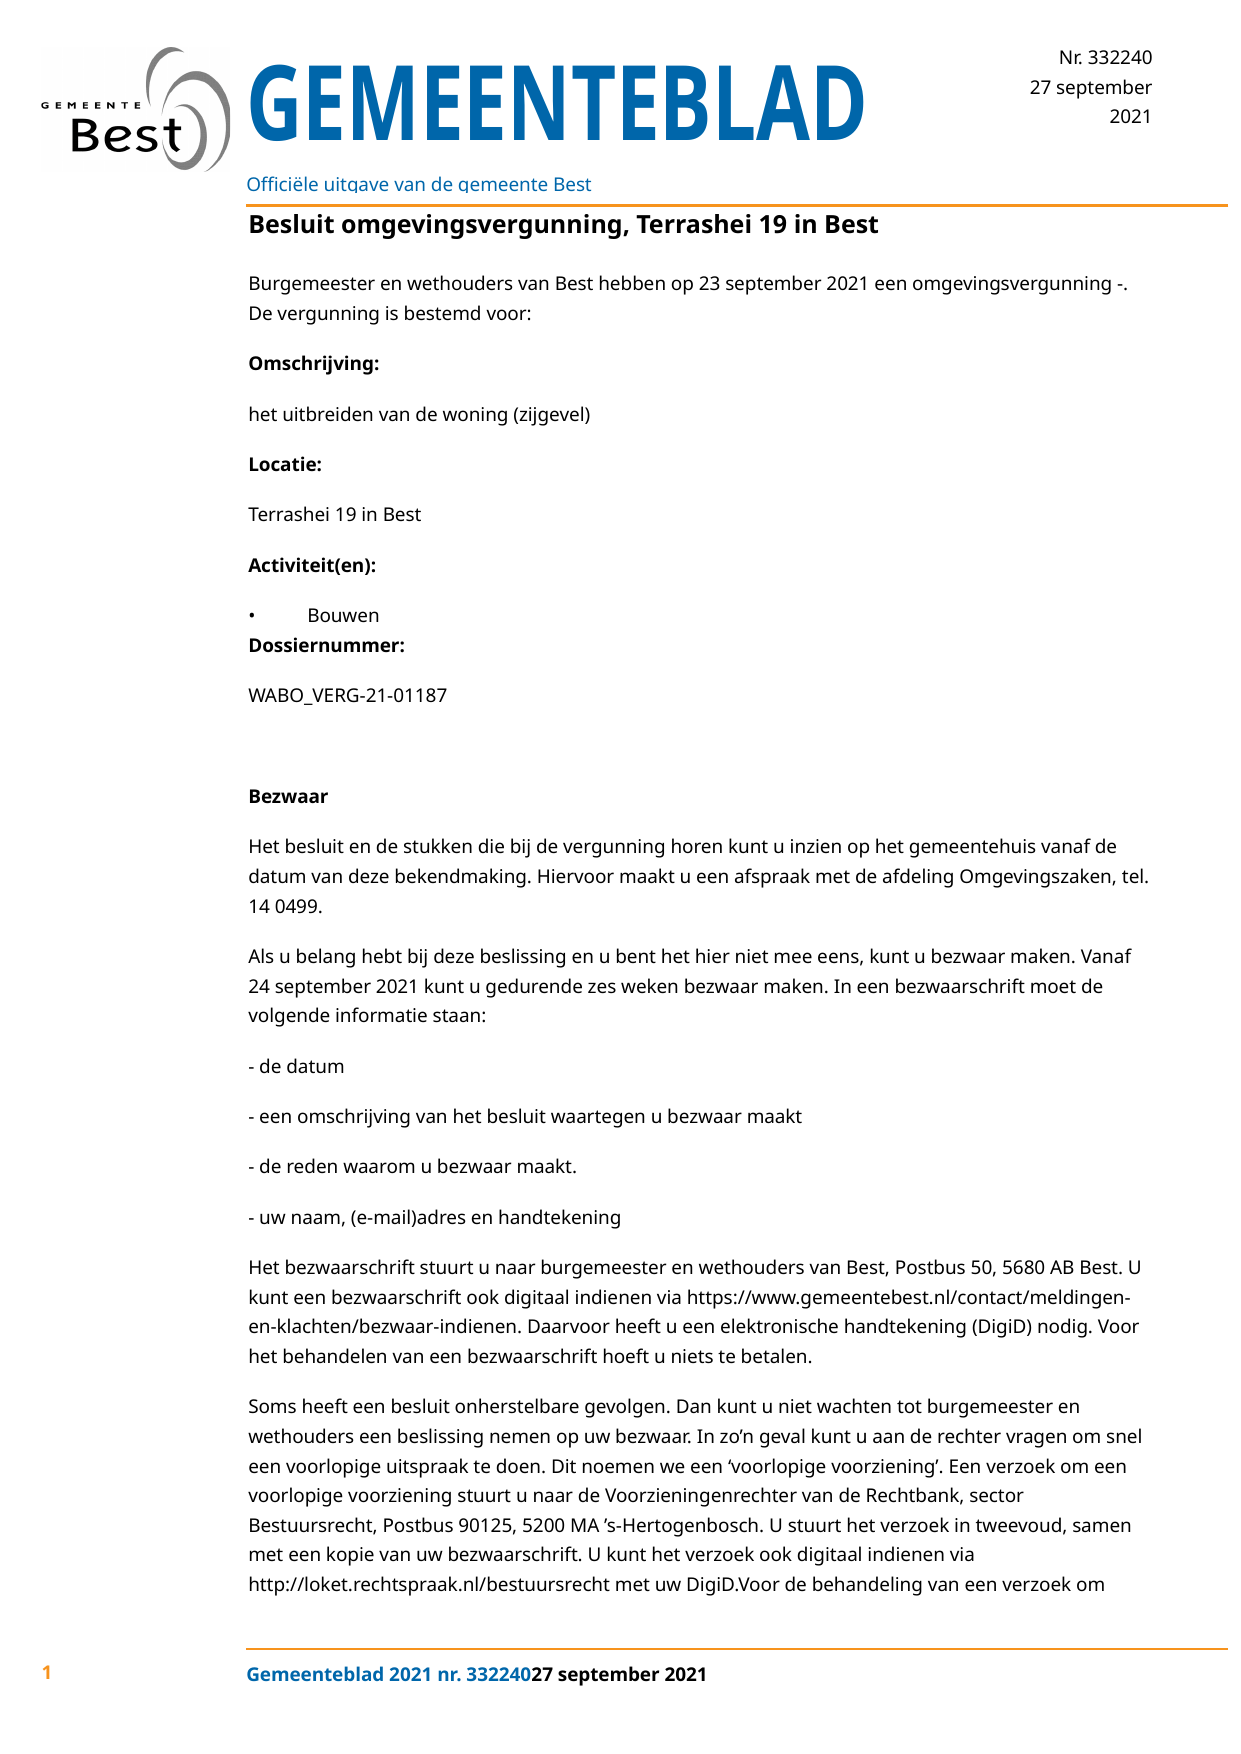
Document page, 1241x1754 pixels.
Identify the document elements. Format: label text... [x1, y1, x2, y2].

text Het besluit en de stukken die bij de vergunning horen kunt u inzien op het gemeentehuis vanaf de datum van deze bekendmaking. Hiervoor maakt u een afspraak met de afdeling Omgevingszaken, tel. 14 0499. [248, 834, 1152, 918]
text Als u belang hebt bij deze beslissing en u bent het hier niet mee eens, kunt u bezwaar maken. Vanaf 24 september 2021 kunt u gedurende zes weken bezwaar maken. In een bezwaarschrift moet de volgende informatie staan: [248, 943, 1152, 1028]
text Activiteit(en): [248, 552, 1152, 578]
text - een omschrijving van het besluit waartegen u bezwaar maakt [248, 1103, 1152, 1129]
text - de reden waarom u bezwaar maakt. [248, 1154, 1152, 1179]
text Omschrijving: [248, 350, 1152, 376]
text Burgemeester en wethouders van Best hebben op 23 september 2021 een omgevingsvergunning -. De vergunning is bestemd voor: [248, 270, 1152, 326]
text Dossiernummer: [248, 632, 1152, 658]
text Soms heeft een besluit onherstelbare gevolgen. Dan kunt u niet wachten tot burgemeester en wethouders een beslissing nemen op uw bezwaar. In zo’n geval kunt u aan de rechter vragen om snel een voorlopige uitspraak te doen. Dit noemen we een ‘voorlopige voorziening’. Een verzoek om een voorlopige voorziening stuurt u naar de Voorzieningenrechter van de Rechtbank, sector Bestuursrecht, Postbus 90125, 5200 MA ’s-Hertogenbosch. U stuurt het verzoek in tweevoud, samen met een kopie van uw bezwaarschrift. U kunt het verzoek ook digitaal indienen via http://loket.rechtspraak.nl/bestuursrecht met uw DigiD.Voor de behandeling van een verzoek om [248, 1394, 1152, 1597]
text Locatie: [248, 451, 1152, 477]
picture [41, 47, 231, 172]
text Het bezwaarschrift stuurt u naar burgemeester en wethouders van Best, Postbus 50, 5680 AB Best. U kunt een bezwaarschrift ook digitaal indienen via https://www.gemeentebest.nl/contact/meldingen-en-klachten/bezwaar-indienen. Daarvoor heeft u een elektronische handtekening (DigiD) nodig. Voor het behandelen van een bezwaarschrift hoeft u niets te betalen. [248, 1254, 1152, 1369]
text - de datum [248, 1053, 1152, 1078]
text Bezwaar [248, 783, 1152, 809]
text WABO_VERG-21-01187 [248, 682, 1152, 708]
text het uitbreiden van de woning (zijgevel) [248, 401, 1152, 426]
text Terrashei 19 in Best [248, 502, 1152, 527]
text - uw naam, (e-mail)adres en handtekening [248, 1204, 1152, 1230]
text Besluit omgevingsvergunning, Terrashei 19 in Best [248, 207, 1152, 241]
list Bouwen [248, 602, 1152, 628]
